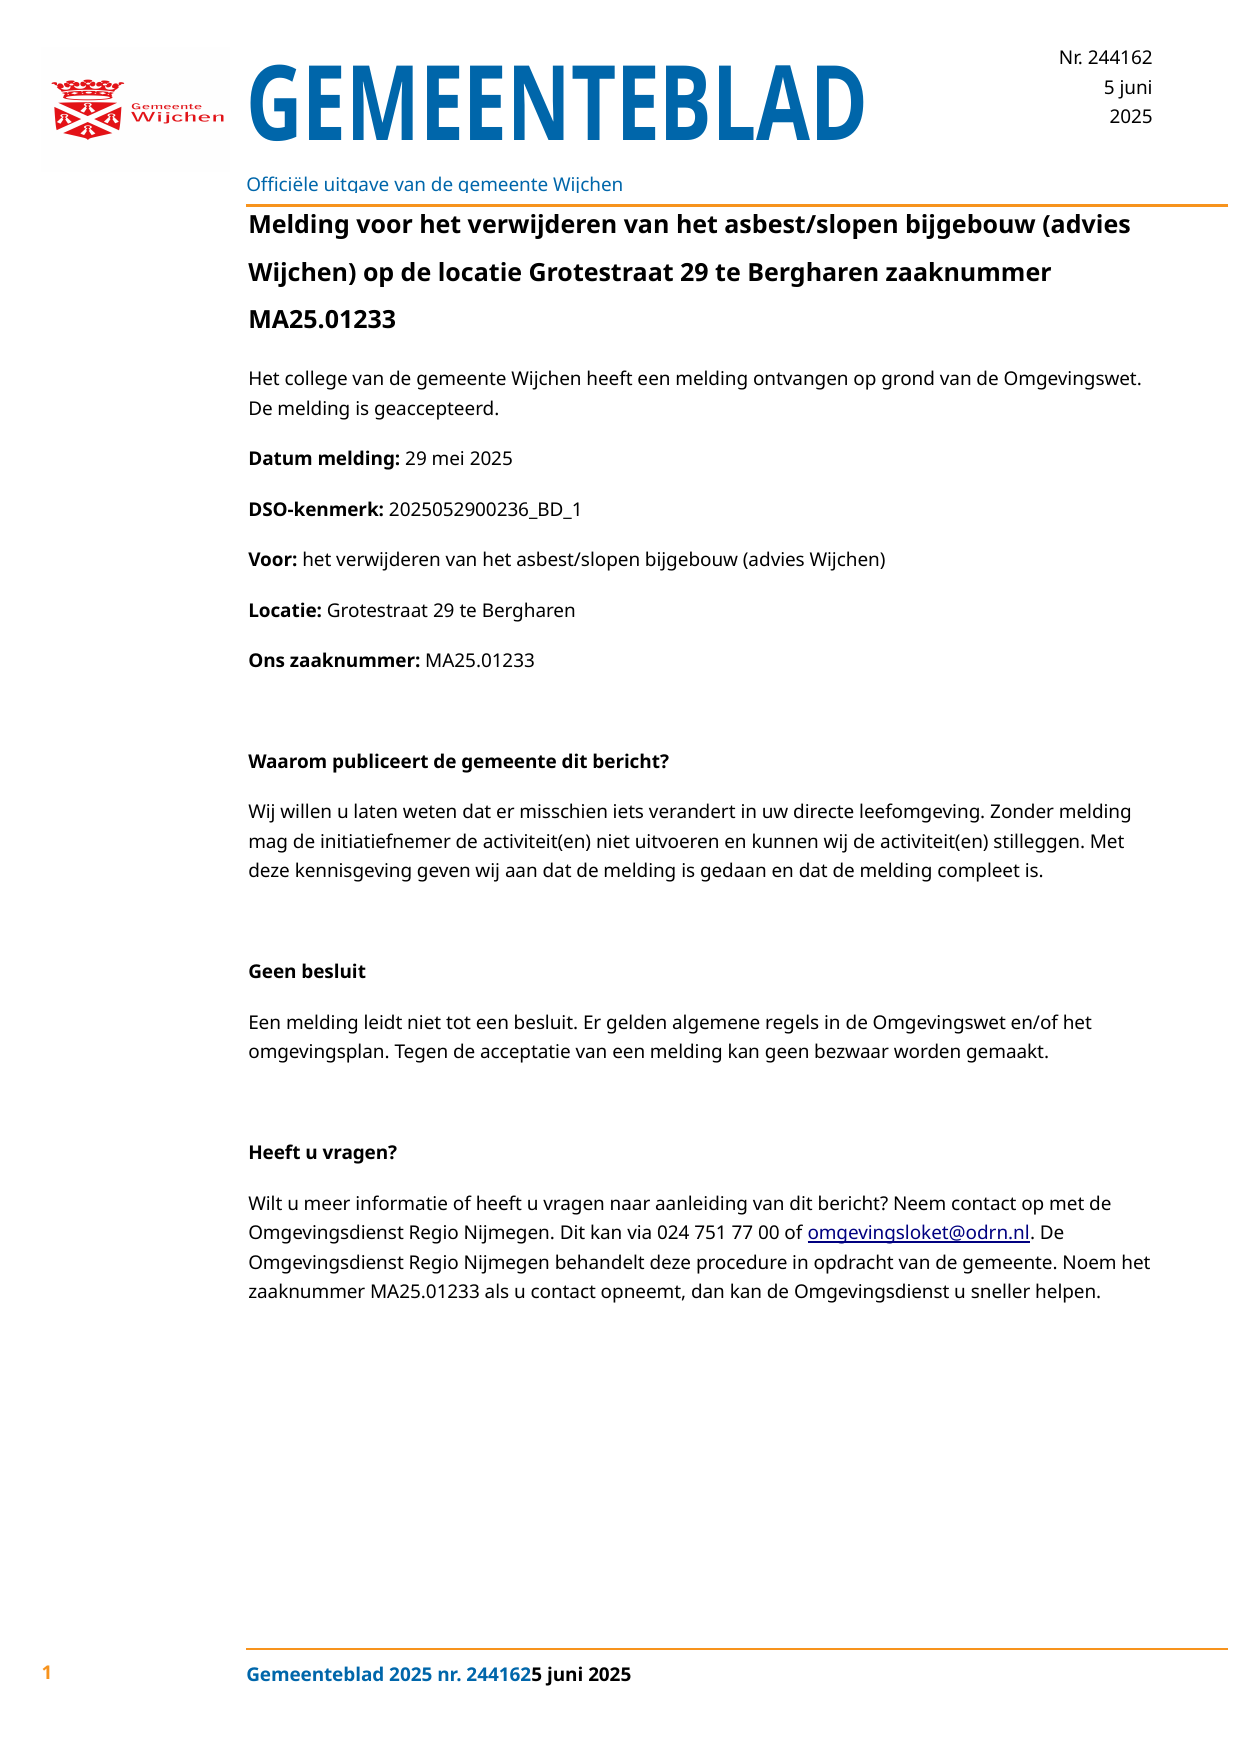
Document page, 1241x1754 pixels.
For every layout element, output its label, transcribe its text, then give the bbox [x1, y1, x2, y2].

text Locatie: Grotestraat 29 te Bergharen [248, 597, 1152, 622]
text Het college van de gemeente Wijchen heeft een melding ontvangen op grond van de Omgevingswet. De melding is geaccepteerd. [248, 366, 1152, 421]
text Geen besluit [248, 958, 1152, 984]
text Een melding leidt niet tot een besluit. Er gelden algemene regels in de Omgevingswet en/of het omgevingsplan. Tegen de acceptatie van een melding kan geen bezwaar worden gemaakt. [248, 1009, 1152, 1064]
text DSO-kenmerk: 2025052900236_BD_1 [248, 496, 1152, 522]
text Wilt u meer informatie of heeft u vragen naar aanleiding van dit bericht? Neem contact op met de Omgevingsdienst Regio Nijmegen. Dit kan via 024 751 77 00 of omgevingsloket@odrn.nl. De Omgevingsdienst Regio Nijmegen behandelt deze procedure in opdracht van de gemeente. Noem het zaaknummer MA25.01233 als u contact opneemt, dan kan de Omgevingsdienst u sneller helpen. [248, 1190, 1152, 1304]
text Ons zaaknummer: MA25.01233 [248, 647, 1152, 673]
text Heeft u vragen? [248, 1139, 1152, 1165]
picture [41, 47, 231, 172]
text Datum melding: 29 mei 2025 [248, 446, 1152, 471]
text Melding voor het verwijderen van het asbest/slopen bijgebouw (advies Wijchen) op de locatie Grotestraat 29 te Bergharen zaaknummer MA25.01233 [248, 207, 1152, 336]
text Voor: het verwijderen van het asbest/slopen bijgebouw (advies Wijchen) [248, 546, 1152, 572]
text Wij willen u laten weten dat er misschien iets verandert in uw directe leefomgeving. Zonder melding mag de initiatiefnemer de activiteit(en) niet uitvoeren en kunnen wij de activiteit(en) stilleggen. Met deze kennisgeving geven wij aan dat de melding is gedaan en dat de melding compleet is. [248, 798, 1152, 883]
text Waarom publiceert de gemeente dit bericht? [248, 748, 1152, 774]
